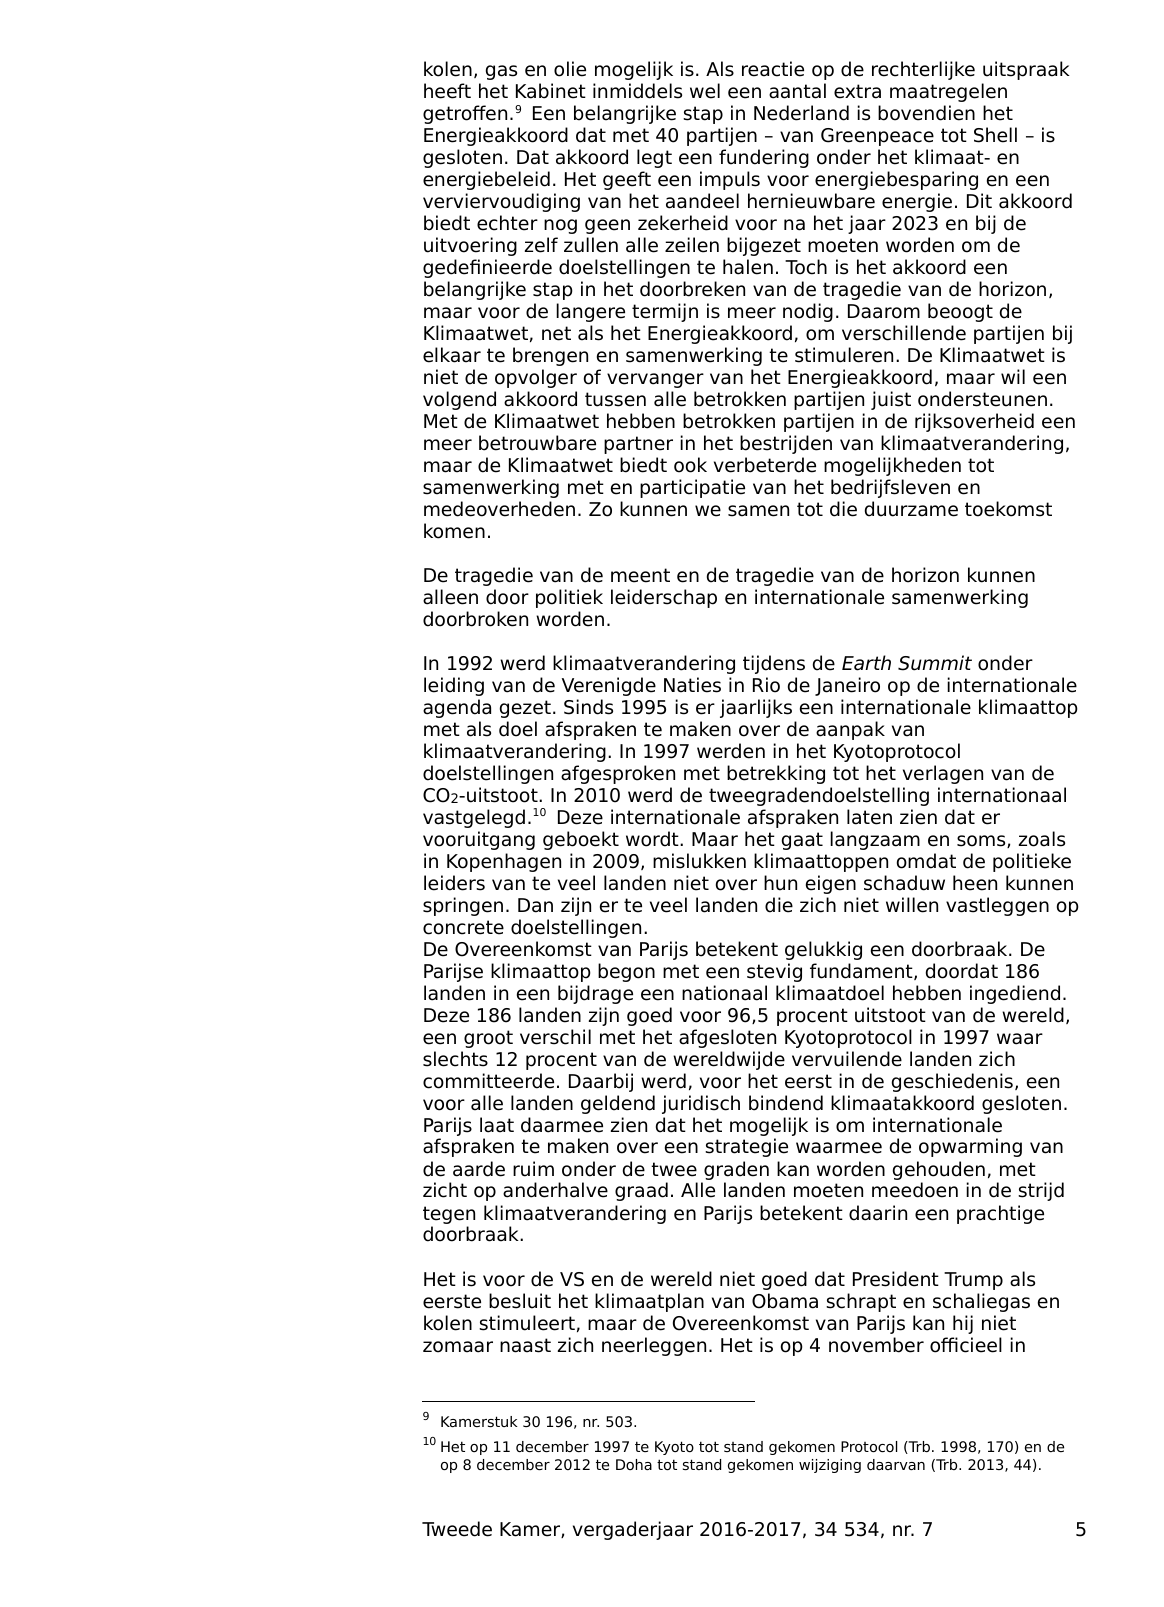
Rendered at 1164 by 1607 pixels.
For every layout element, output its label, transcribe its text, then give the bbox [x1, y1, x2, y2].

text kolen, gas en olie mogelijk is. Als reactie op de rechterlijke uitspraak heeft het Kabinet inmiddels wel een aantal extra maatregelen getroffen. Een belangrijke stap in Nederland is bovendien het Energieakkoord dat met 40 partijen – van Greenpeace tot Shell – is gesloten. Dat akkoord legt een fundering onder het klimaat- en energiebeleid. Het geeft een impuls voor energiebesparing en een verviervoudiging van het aandeel hernieuwbare energie. Dit akkoord biedt echter nog geen zekerheid voor na het jaar 2023 en bij de uitvoering zelf zullen alle zeilen bijgezet moeten worden om de gedefinieerde doelstellingen te halen. Toch is het akkoord een belangrijke stap in het doorbreken van de tragedie van de horizon, maar voor de langere termijn is meer nodig. Daarom beoogt de Klimaatwet, net als het Energieakkoord, om verschillende partijen bij elkaar te brengen en samenwerking te stimuleren. De Klimaatwet is niet de opvolger of vervanger van het Energieakkoord, maar wil een volgend akkoord tussen alle betrokken partijen juist ondersteunen. Met de Klimaatwet hebben betrokken partijen in de rijksoverheid een meer betrouwbare partner in het bestrijden van klimaatverandering, maar de Klimaatwet biedt ook verbeterde mogelijkheden tot samenwerking met en participatie van het bedrijfsleven en medeoverheden. Zo kunnen we samen tot die duurzame toekomst komen. [422, 59, 1087, 543]
text Het is voor de VS en de wereld niet goed dat President Trump als eerste besluit het klimaatplan van Obama schrapt en schaliegas en kolen stimuleert, maar de Overeenkomst van Parijs kan hij niet zomaar naast zich neerleggen. Het is op 4 november officieel in [422, 1268, 1087, 1356]
text In 1992 werd klimaatverandering tijdens de Earth Summit onder leiding van de Verenigde Naties in Rio de Janeiro op de internationale agenda gezet. Sinds 1995 is er jaarlijks een internationale klimaattop met als doel afspraken te maken over de aanpak van klimaatverandering. In 1997 werden in het Kyotoprotocol doelstellingen afgesproken met betrekking tot het verlagen van de CO2-uitstoot. In 2010 werd de tweegradendoelstelling internationaal vastgelegd. Deze internationale afspraken laten zien dat er vooruitgang geboekt wordt. Maar het gaat langzaam en soms, zoals in Kopenhagen in 2009, mislukken klimaattoppen omdat de politieke leiders van te veel landen niet over hun eigen schaduw heen kunnen springen. Dan zijn er te veel landen die zich niet willen vastleggen op concrete doelstellingen. [422, 653, 1087, 939]
text Kamerstuk 30 196, nr. 503. [422, 1410, 1087, 1432]
text De tragedie van de meent en de tragedie van de horizon kunnen alleen door politiek leiderschap en internationale samenwerking doorbroken worden. [422, 565, 1087, 631]
text Het op 11 december 1997 te Kyoto tot stand gekomen Protocol (Trb. 1998, 170) en de op 8 december 2012 te Doha tot stand gekomen wijziging daarvan (Trb. 2013, 44). [422, 1435, 1087, 1474]
text De Overeenkomst van Parijs betekent gelukkig een doorbraak. De Parijse klimaattop begon met een stevig fundament, doordat 186 landen in een bijdrage een nationaal klimaatdoel hebben ingediend. Deze 186 landen zijn goed voor 96,5 procent uitstoot van de wereld, een groot verschil met het afgesloten Kyotoprotocol in 1997 waar slechts 12 procent van de wereldwijde vervuilende landen zich committeerde. Daarbij werd, voor het eerst in de geschiedenis, een voor alle landen geldend juridisch bindend klimaatakkoord gesloten. Parijs laat daarmee zien dat het mogelijk is om internationale afspraken te maken over een strategie waarmee de opwarming van de aarde ruim onder de twee graden kan worden gehouden, met zicht op anderhalve graad. Alle landen moeten meedoen in de strijd tegen klimaatverandering en Parijs betekent daarin een prachtige doorbraak. [422, 939, 1087, 1246]
